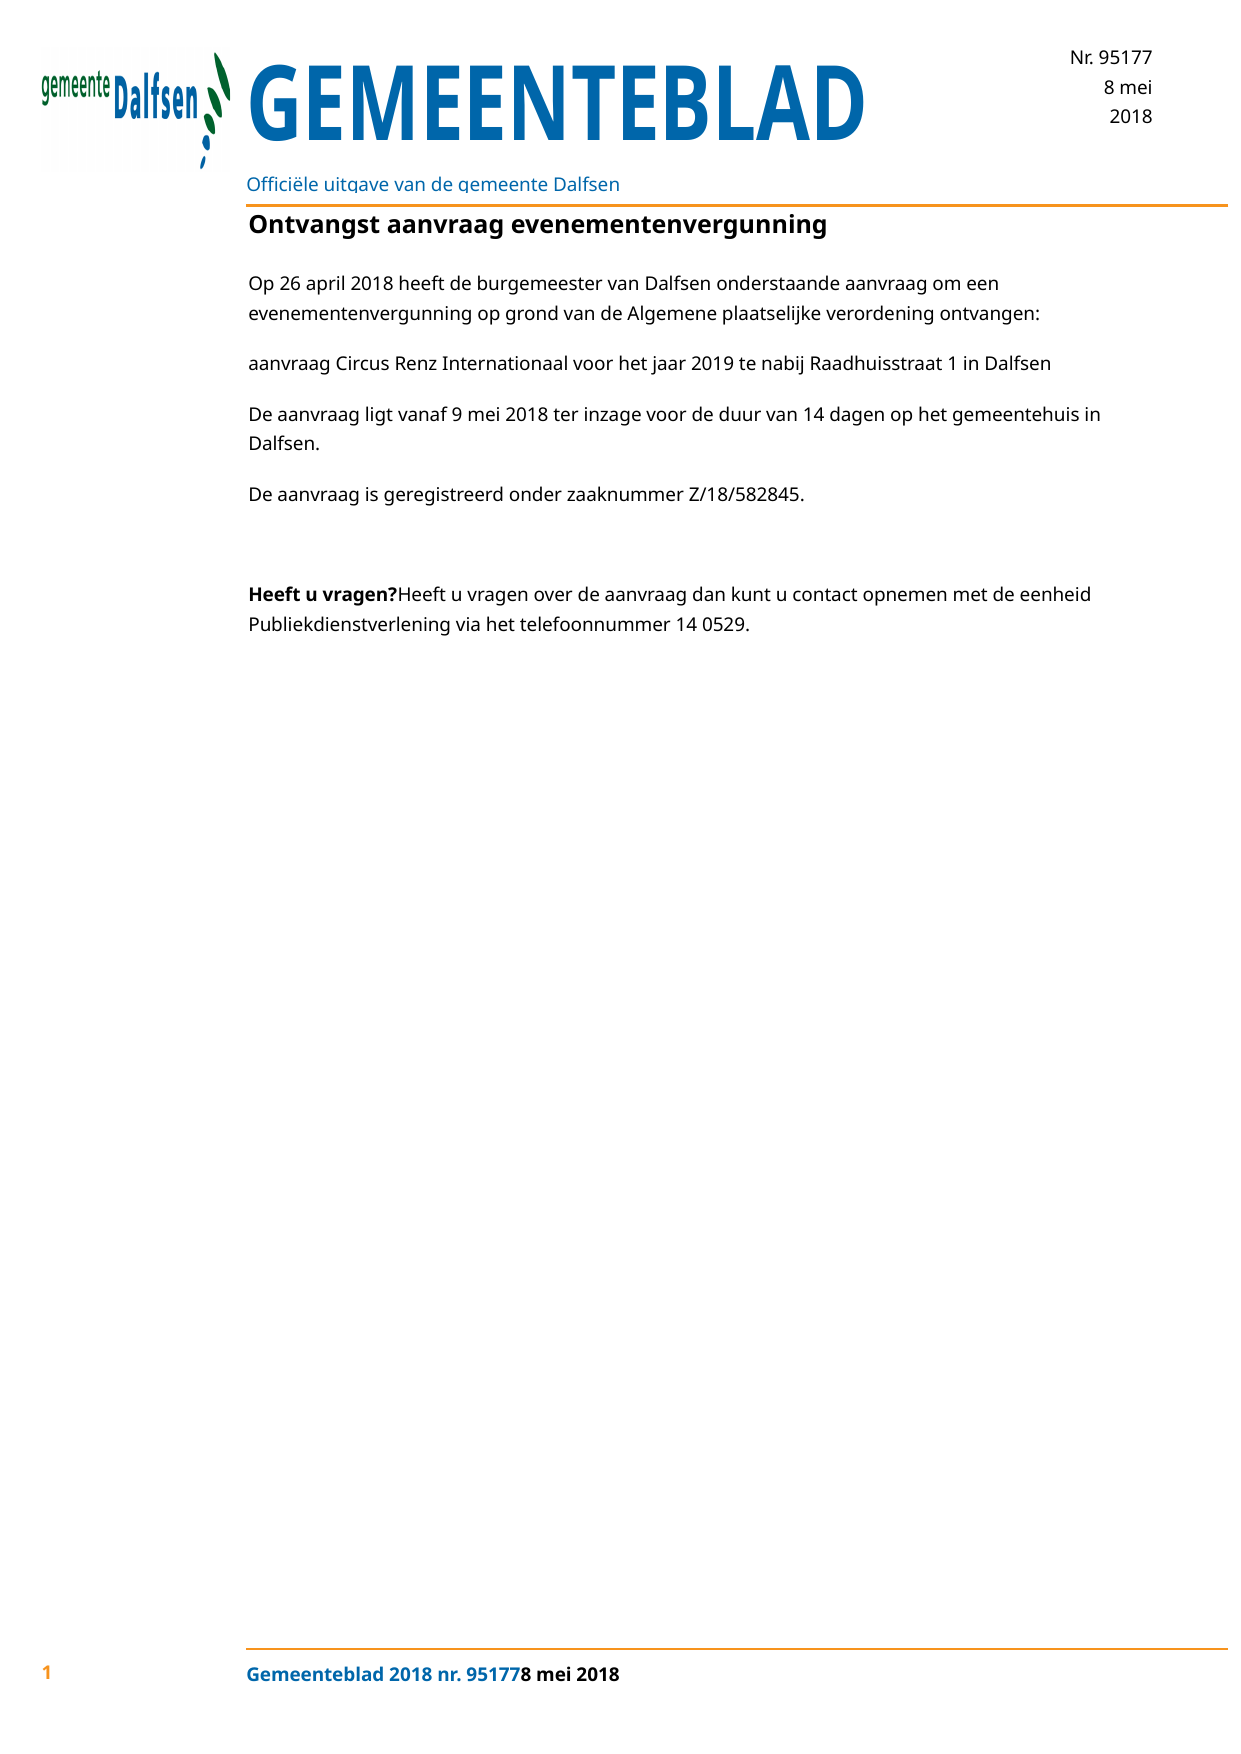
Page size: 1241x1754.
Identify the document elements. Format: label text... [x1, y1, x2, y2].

picture [41, 47, 231, 172]
text De aanvraag is geregistreerd onder zaaknummer Z/18/582845. [248, 481, 1152, 506]
text Ontvangst aanvraag evenementenvergunning [248, 207, 1152, 241]
text aanvraag Circus Renz Internationaal voor het jaar 2019 te nabij Raadhuisstraat 1 in Dalfsen [248, 350, 1152, 376]
text De aanvraag ligt vanaf 9 mei 2018 ter inzage voor de duur van 14 dagen op het gemeentehuis in Dalfsen. [248, 401, 1152, 456]
text Heeft u vragen?Heeft u vragen over de aanvraag dan kunt u contact opnemen met de eenheid Publiekdienstverlening via het telefoonnummer 14 0529. [248, 582, 1152, 637]
text Op 26 april 2018 heeft de burgemeester van Dalfsen onderstaande aanvraag om een evenementenvergunning op grond van de Algemene plaatselijke verordening ontvangen: [248, 270, 1152, 326]
